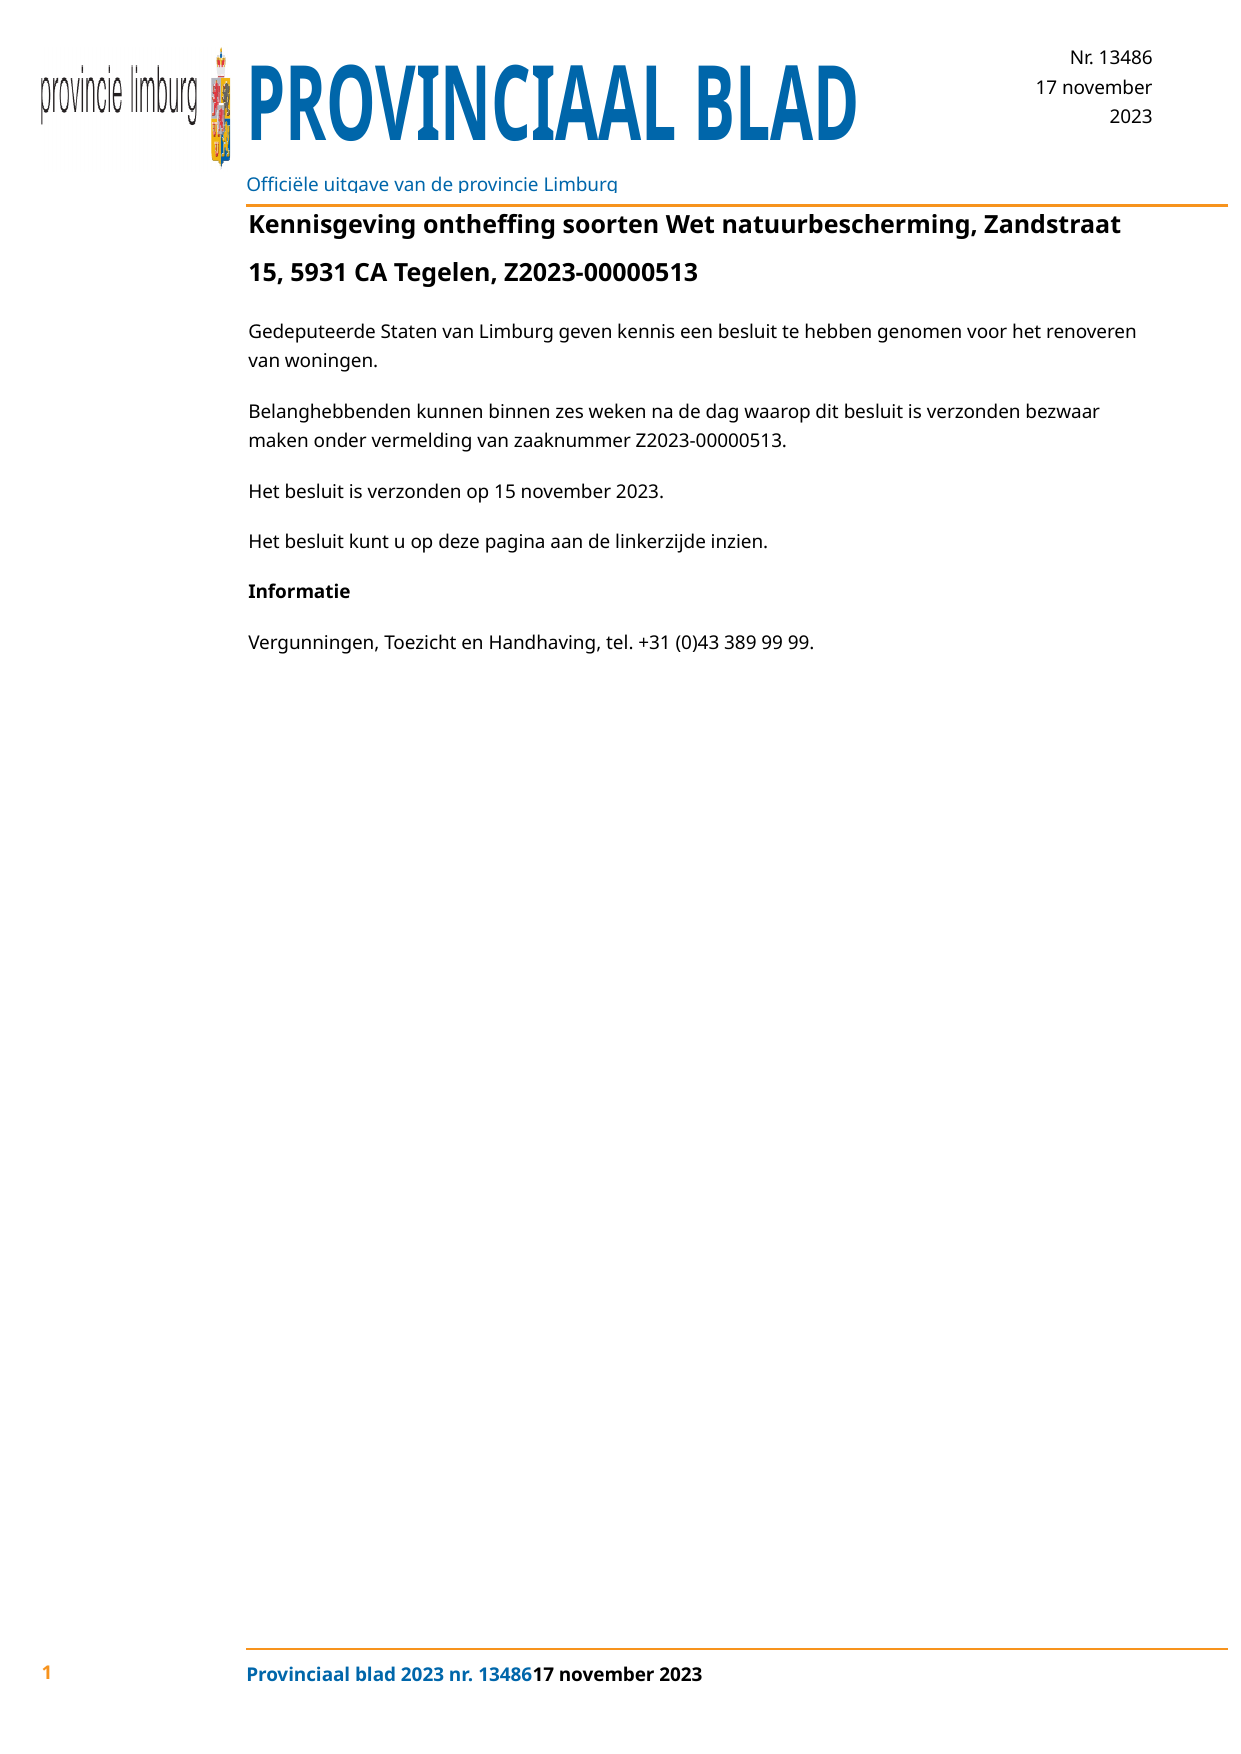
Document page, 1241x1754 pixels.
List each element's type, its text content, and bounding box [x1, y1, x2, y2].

text Gedeputeerde Staten van Limburg geven kennis een besluit te hebben genomen voor het renoveren van woningen. [248, 318, 1152, 373]
text Het besluit is verzonden op 15 november 2023. [248, 478, 1152, 504]
text Belanghebbenden kunnen binnen zes weken na de dag waarop dit besluit is verzonden bezwaar maken onder vermelding van zaaknummer Z2023-00000513. [248, 398, 1152, 453]
text Vergunningen, Toezicht en Handhaving, tel. +31 (0)43 389 99 99. [248, 629, 1152, 655]
text Informatie [248, 579, 1152, 604]
text Het besluit kunt u op deze pagina aan de linkerzijde inzien. [248, 528, 1152, 554]
picture [41, 47, 231, 172]
text Kennisgeving ontheffing soorten Wet natuurbescherming, Zandstraat 15, 5931 CA Tegelen, Z2023-00000513 [248, 207, 1152, 288]
